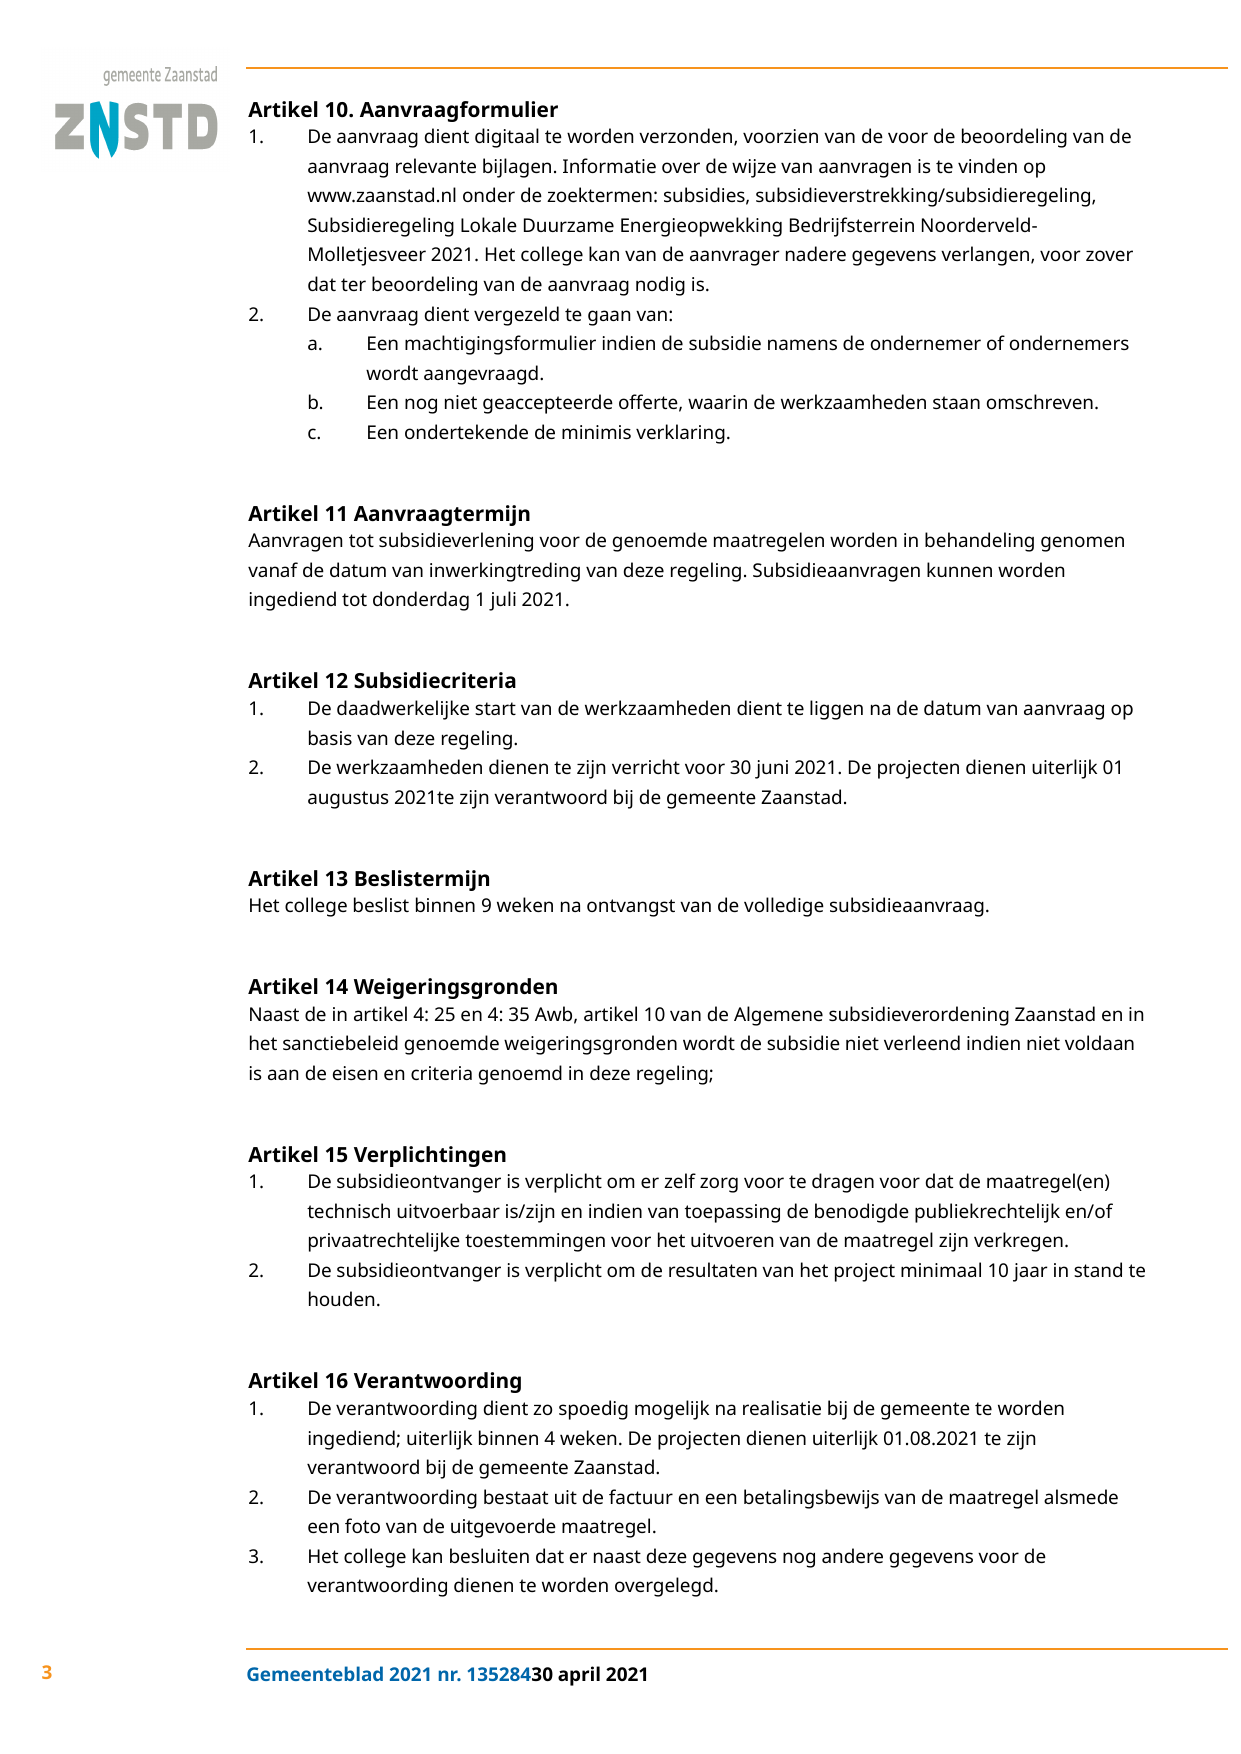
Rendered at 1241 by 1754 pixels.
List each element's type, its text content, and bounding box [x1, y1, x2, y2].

text Artikel 10. Aanvraagformulier [248, 95, 1152, 123]
list De aanvraag dient vergezeld te gaan van: [248, 301, 1152, 326]
list De subsidieontvanger is verplicht om er zelf zorg voor te dragen voor dat de maatregel(en) technisch uitvoerbaar is/zijn en indien van toepassing de benodigde publiekrechtelijk en/of privaatrechtelijke toestemmingen voor het uitvoeren van de maatregel zijn verkregen. [248, 1168, 1152, 1253]
list De verantwoording dient zo spoedig mogelijk na realisatie bij de gemeente te worden ingediend; uiterlijk binnen 4 weken. De projecten dienen uiterlijk 01.08.2021 te zijn verantwoord bij de gemeente Zaanstad. [248, 1395, 1152, 1480]
text Aanvragen tot subsidieverlening voor de genoemde maatregelen worden in behandeling genomen vanaf de datum van inwerkingtreding van deze regeling. Subsidieaanvragen kunnen worden ingediend tot donderdag 1 juli 2021. [248, 527, 1152, 612]
text Het college beslist binnen 9 weken na ontvangst van de volledige subsidieaanvraag. [248, 892, 1152, 918]
text Artikel 16 Verantwoording [248, 1367, 1152, 1395]
picture [41, 47, 231, 172]
text Naast de in artikel 4: 25 en 4: 35 Awb, artikel 10 van de Algemene subsidieverordening Zaanstad en in het sanctiebeleid genoemde weigeringsgronden wordt de subsidie niet verleend indien niet voldaan is aan de eisen en criteria genoemd in deze regeling; [248, 1001, 1152, 1086]
list Het college kan besluiten dat er naast deze gegevens nog andere gegevens voor de verantwoording dienen te worden overgelegd. [248, 1543, 1152, 1598]
list De aanvraag dient digitaal te worden verzonden, voorzien van de voor de beoordeling van de aanvraag relevante bijlagen. Informatie over de wijze van aanvragen is te vinden op www.zaanstad.nl onder de zoektermen: subsidies, subsidieverstrekking/subsidieregeling, Subsidieregeling Lokale Duurzame Energieopwekking Bedrijfsterrein Noorderveld-Molletjesveer 2021. Het college kan van de aanvrager nadere gegevens verlangen, voor zover dat ter beoordeling van de aanvraag nodig is. [248, 123, 1152, 297]
text Artikel 15 Verplichtingen [248, 1140, 1152, 1168]
list Een nog niet geaccepteerde offerte, waarin de werkzaamheden staan omschreven. [307, 389, 1152, 415]
text Artikel 13 Beslistermijn [248, 864, 1152, 892]
text Artikel 14 Weigeringsgronden [248, 972, 1152, 1001]
list De werkzaamheden dienen te zijn verricht voor 30 juni 2021. De projecten dienen uiterlijk 01 augustus 2021te zijn verantwoord bij de gemeente Zaanstad. [248, 754, 1152, 809]
list De subsidieontvanger is verplicht om de resultaten van het project minimaal 10 jaar in stand te houden. [248, 1257, 1152, 1312]
list Een machtigingsformulier indien de subsidie namens de ondernemer of ondernemers wordt aangevraagd. [307, 330, 1152, 386]
list Een ondertekende de minimis verklaring. [307, 419, 1152, 445]
text Artikel 11 Aanvraagtermijn [248, 499, 1152, 527]
list De daadwerkelijke start van de werkzaamheden dient te liggen na de datum van aanvraag op basis van deze regeling. [248, 695, 1152, 750]
text Artikel 12 Subsidiecriteria [248, 667, 1152, 695]
list De verantwoording bestaat uit de factuur en een betalingsbewijs van de maatregel alsmede een foto van de uitgevoerde maatregel. [248, 1484, 1152, 1539]
